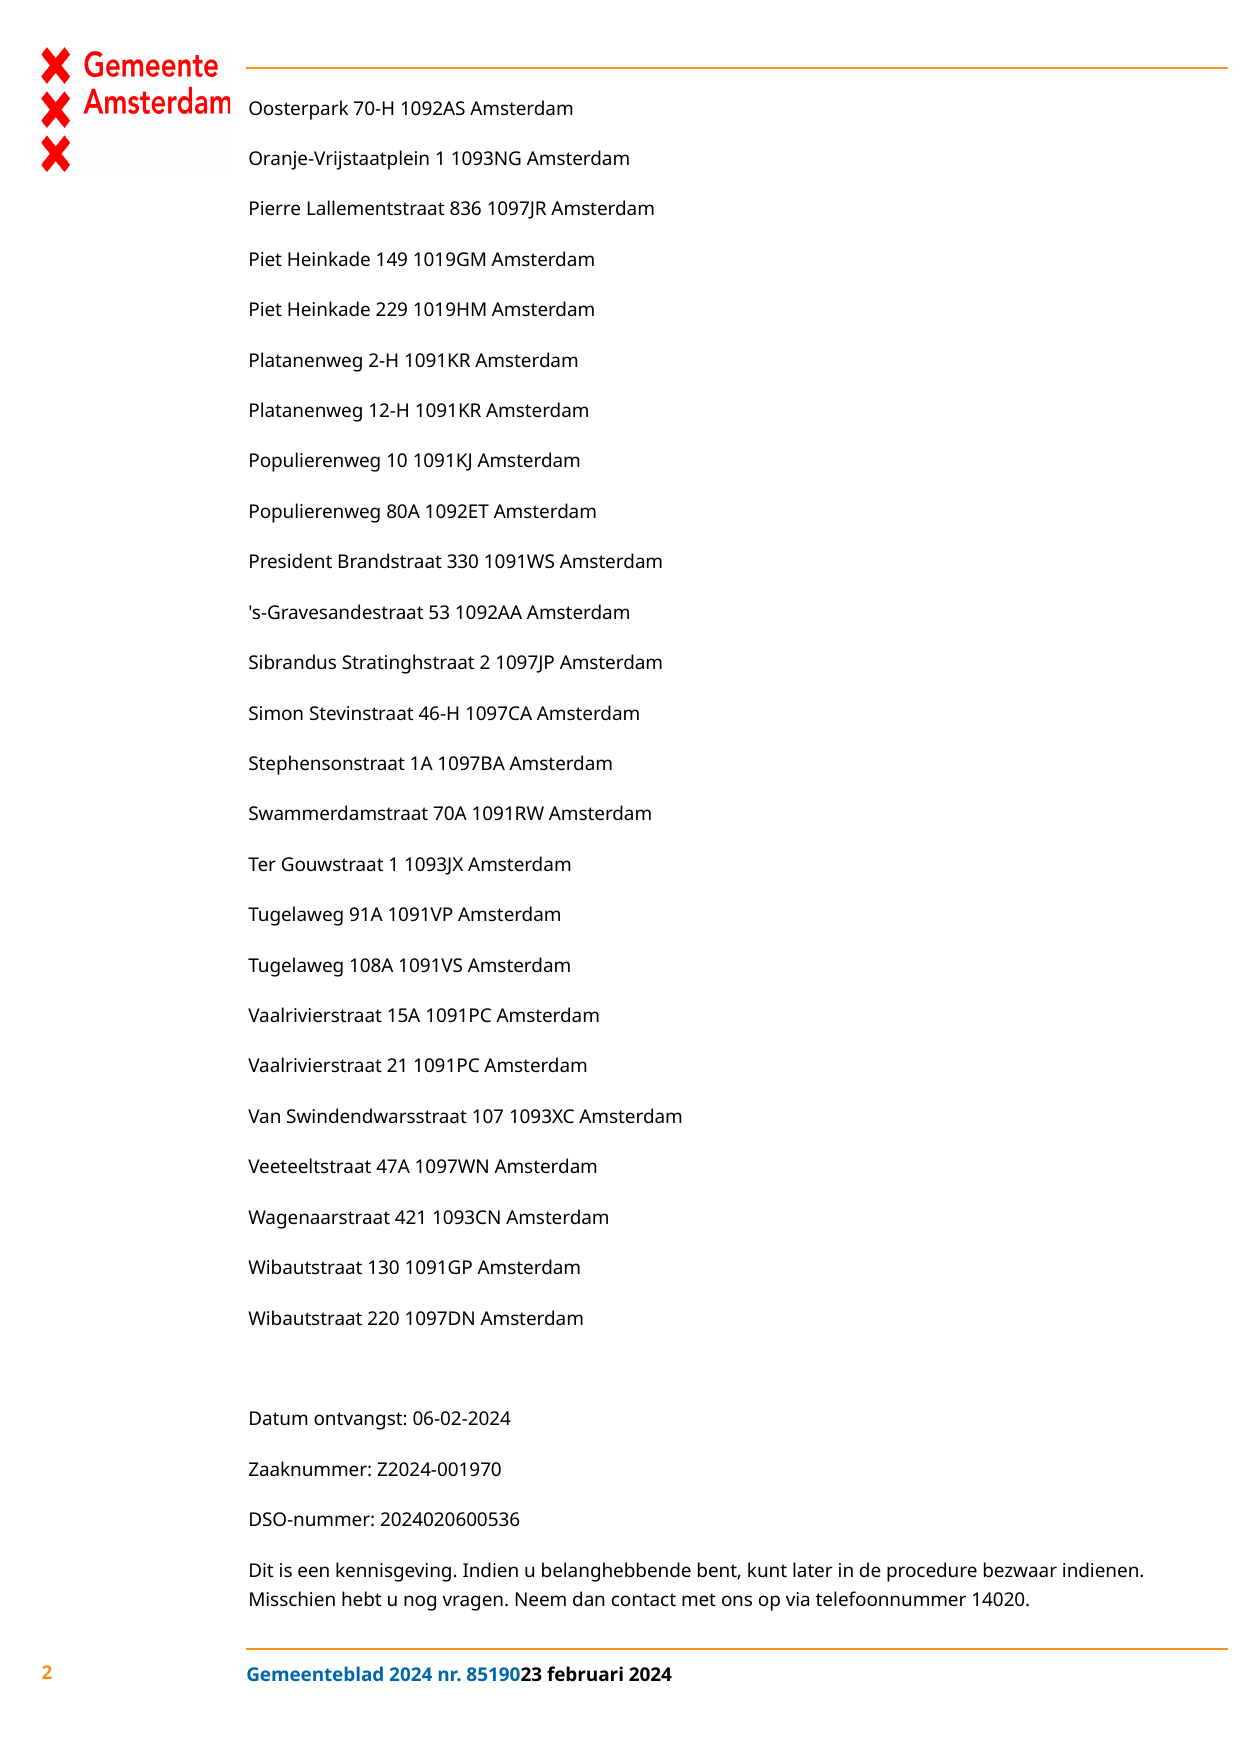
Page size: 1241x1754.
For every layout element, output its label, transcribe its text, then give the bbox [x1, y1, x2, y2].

text Wibautstraat 130 1091GP Amsterdam [248, 1254, 1152, 1280]
text Tugelaweg 108A 1091VS Amsterdam [248, 952, 1152, 978]
text Zaaknummer: Z2024-001970 [248, 1456, 1152, 1482]
text Vaalrivierstraat 15A 1091PC Amsterdam [248, 1002, 1152, 1028]
text Oosterpark 70-H 1092AS Amsterdam [248, 95, 1152, 121]
text Stephensonstraat 1A 1097BA Amsterdam [248, 750, 1152, 776]
text Tugelaweg 91A 1091VP Amsterdam [248, 901, 1152, 927]
text Sibrandus Stratinghstraat 2 1097JP Amsterdam [248, 649, 1152, 675]
text Wagenaarstraat 421 1093CN Amsterdam [248, 1204, 1152, 1230]
text Van Swindendwarsstraat 107 1093XC Amsterdam [248, 1103, 1152, 1129]
text President Brandstraat 330 1091WS Amsterdam [248, 548, 1152, 574]
text Platanenweg 2-H 1091KR Amsterdam [248, 347, 1152, 373]
text Swammerdamstraat 70A 1091RW Amsterdam [248, 801, 1152, 826]
text Piet Heinkade 229 1019HM Amsterdam [248, 296, 1152, 322]
text Pierre Lallementstraat 836 1097JR Amsterdam [248, 196, 1152, 221]
text Ter Gouwstraat 1 1093JX Amsterdam [248, 851, 1152, 877]
text Dit is een kennisgeving. Indien u belanghebbende bent, kunt later in de procedure bezwaar indienen. Misschien hebt u nog vragen. Neem dan contact met ons op via telefoonnummer 14020. [248, 1557, 1152, 1612]
text Populierenweg 10 1091KJ Amsterdam [248, 448, 1152, 473]
text Simon Stevinstraat 46-H 1097CA Amsterdam [248, 700, 1152, 726]
text Veeteeltstraat 47A 1097WN Amsterdam [248, 1153, 1152, 1179]
text 's-Gravesandestraat 53 1092AA Amsterdam [248, 599, 1152, 625]
text Oranje-Vrijstaatplein 1 1093NG Amsterdam [248, 145, 1152, 171]
text Wibautstraat 220 1097DN Amsterdam [248, 1305, 1152, 1331]
text DSO-nummer: 2024020600536 [248, 1506, 1152, 1532]
text Piet Heinkade 149 1019GM Amsterdam [248, 246, 1152, 272]
text Platanenweg 12-H 1091KR Amsterdam [248, 397, 1152, 423]
text Vaalrivierstraat 21 1091PC Amsterdam [248, 1053, 1152, 1078]
text Datum ontvangst: 06-02-2024 [248, 1406, 1152, 1431]
picture [41, 47, 231, 172]
text Populierenweg 80A 1092ET Amsterdam [248, 498, 1152, 524]
